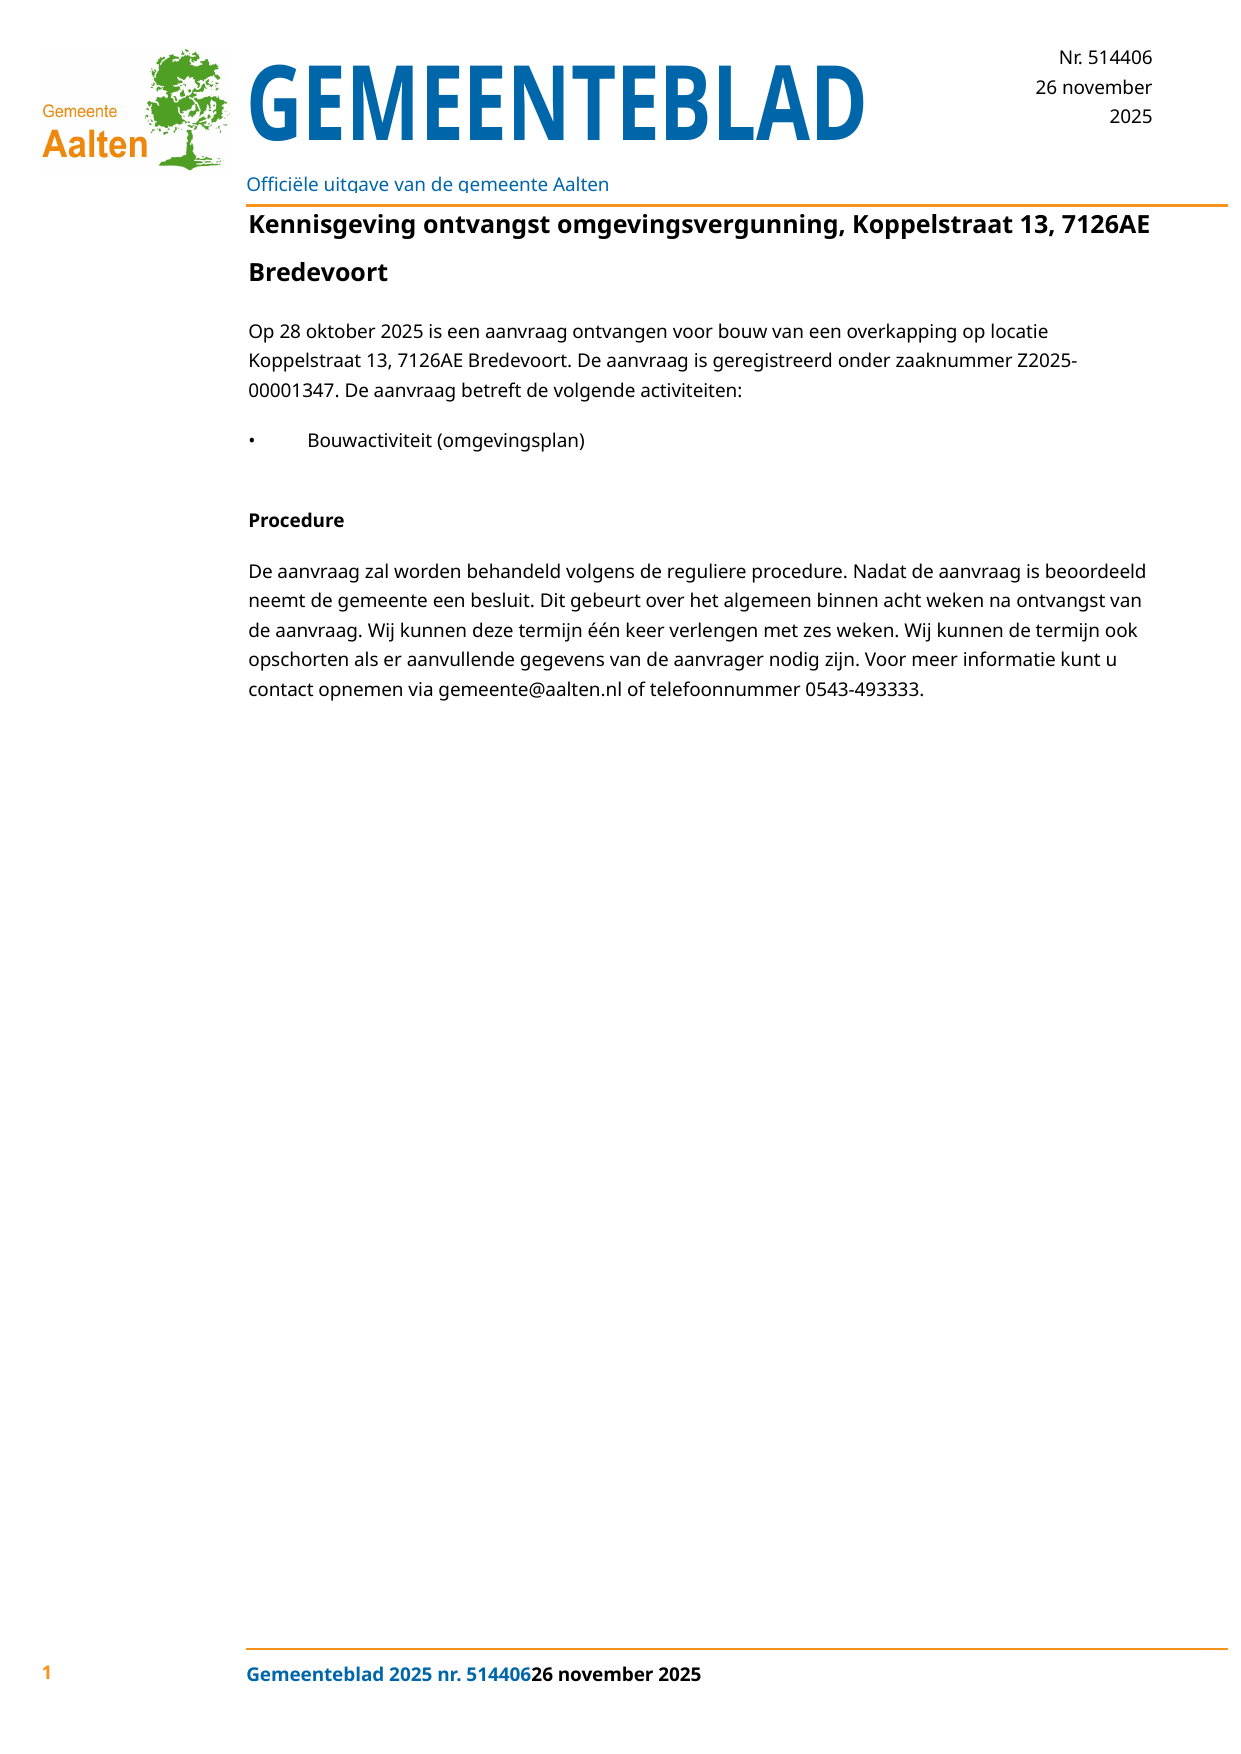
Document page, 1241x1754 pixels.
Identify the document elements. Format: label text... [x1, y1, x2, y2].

text Op 28 oktober 2025 is een aanvraag ontvangen voor bouw van een overkapping op locatie Koppelstraat 13, 7126AE Bredevoort. De aanvraag is geregistreerd onder zaaknummer Z2025-00001347. De aanvraag betreft de volgende activiteiten: [248, 318, 1152, 403]
picture [41, 47, 231, 172]
text De aanvraag zal worden behandeld volgens de reguliere procedure. Nadat de aanvraag is beoordeeld neemt de gemeente een besluit. Dit gebeurt over het algemeen binnen acht weken na ontvangst van de aanvraag. Wij kunnen deze termijn één keer verlengen met zes weken. Wij kunnen de termijn ook opschorten als er aanvullende gegevens van de aanvrager nodig zijn. Voor meer informatie kunt u contact opnemen via gemeente@aalten.nl of telefoonnummer 0543-493333. [248, 558, 1152, 702]
text Procedure [248, 507, 1152, 533]
text Kennisgeving ontvangst omgevingsvergunning, Koppelstraat 13, 7126AE Bredevoort [248, 207, 1152, 288]
list Bouwactiviteit (omgevingsplan) [248, 427, 1152, 453]
